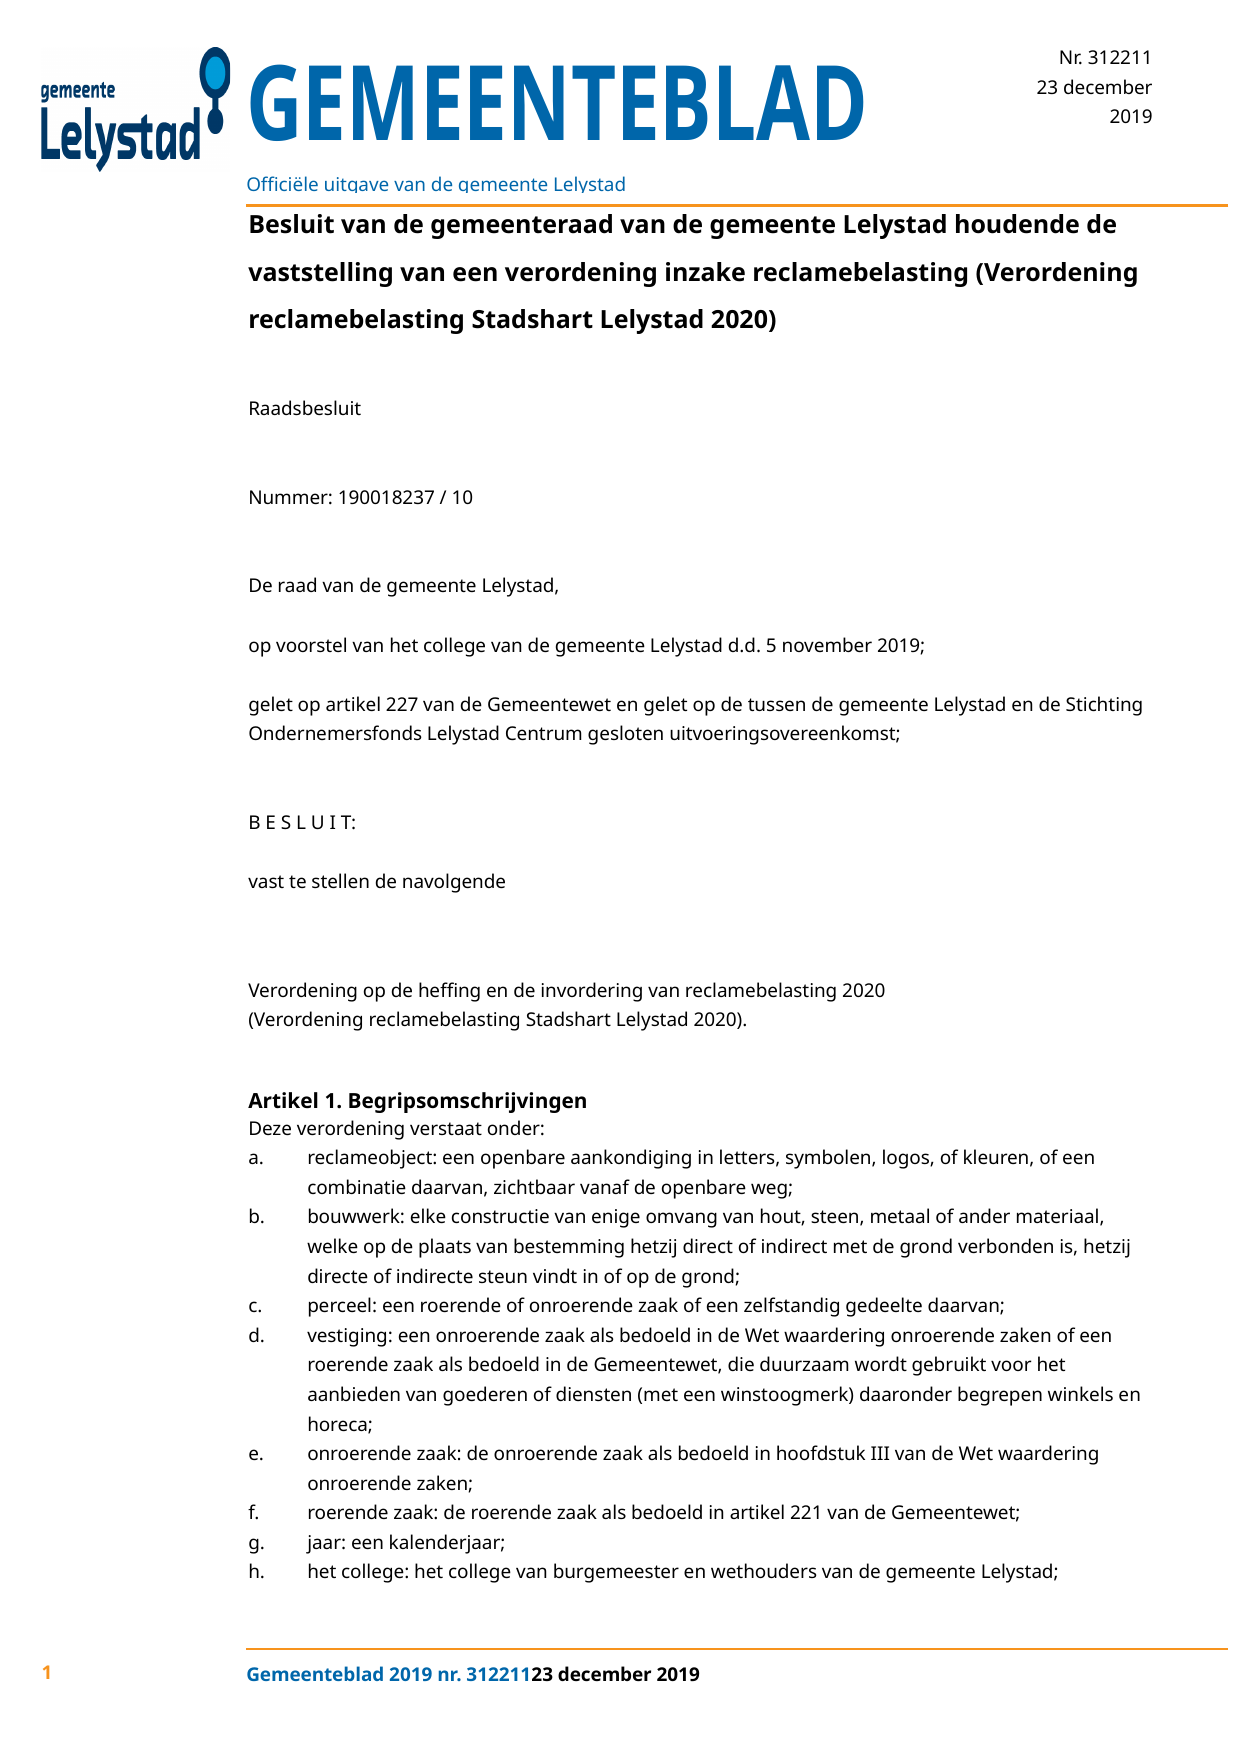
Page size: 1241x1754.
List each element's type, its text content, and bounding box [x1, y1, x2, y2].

list roerende zaak: de roerende zaak als bedoeld in artikel 221 van de Gemeentewet; [248, 1499, 1152, 1525]
text Artikel 1. Begripsomschrijvingen [248, 1086, 1152, 1115]
text op voorstel van het college van de gemeente Lelystad d.d. 5 november 2019; [248, 632, 1152, 657]
text vast te stellen de navolgende [248, 868, 1152, 894]
text De raad van de gemeente Lelystad, [248, 573, 1152, 598]
picture [41, 47, 231, 172]
text Deze verordening verstaat onder: [248, 1115, 1152, 1141]
list bouwwerk: elke constructie van enige omvang van hout, steen, metaal of ander materiaal, welke op de plaats van bestemming hetzij direct of indirect met de grond verbonden is, hetzij directe of indirecte steun vindt in of op de grond; [248, 1204, 1152, 1288]
text gelet op artikel 227 van de Gemeentewet en gelet op de tussen de gemeente Lelystad en de Stichting Ondernemersfonds Lelystad Centrum gesloten uitvoeringsovereenkomst; [248, 691, 1152, 746]
text B E S L U I T: [248, 809, 1152, 835]
list combinatie daarvan, zichtbaar vanaf de openbare weg; [248, 1174, 1152, 1200]
text Verordening op de heffing en de invordering van reclamebelasting 2020 [248, 977, 1152, 1003]
list onroerende zaak: de onroerende zaak als bedoeld in hoofdstuk III van de Wet waardering onroerende zaken; [248, 1440, 1152, 1496]
list reclameobject: een openbare aankondiging in letters, symbolen, logos, of kleuren, of een [248, 1144, 1152, 1170]
text (Verordening reclamebelasting Stadshart Lelystad 2020). [248, 1006, 1152, 1032]
list jaar: een kalenderjaar; [248, 1529, 1152, 1555]
list vestiging: een onroerende zaak als bedoeld in de Wet waardering onroerende zaken of een roerende zaak als bedoeld in de Gemeentewet, die duurzaam wordt gebruikt voor het aanbieden van goederen of diensten (met een winstoogmerk) daaronder begrepen winkels en horeca; [248, 1322, 1152, 1436]
text Raadsbesluit [248, 395, 1152, 421]
text Nummer: 190018237 / 10 [248, 484, 1152, 509]
text Besluit van de gemeenteraad van de gemeente Lelystad houdende de vaststelling van een verordening inzake reclamebelasting (Verordening reclamebelasting Stadshart Lelystad 2020) [248, 207, 1152, 336]
list het college: het college van burgemeester en wethouders van de gemeente Lelystad; [248, 1559, 1152, 1584]
list perceel: een roerende of onroerende zaak of een zelfstandig gedeelte daarvan; [248, 1292, 1152, 1318]
